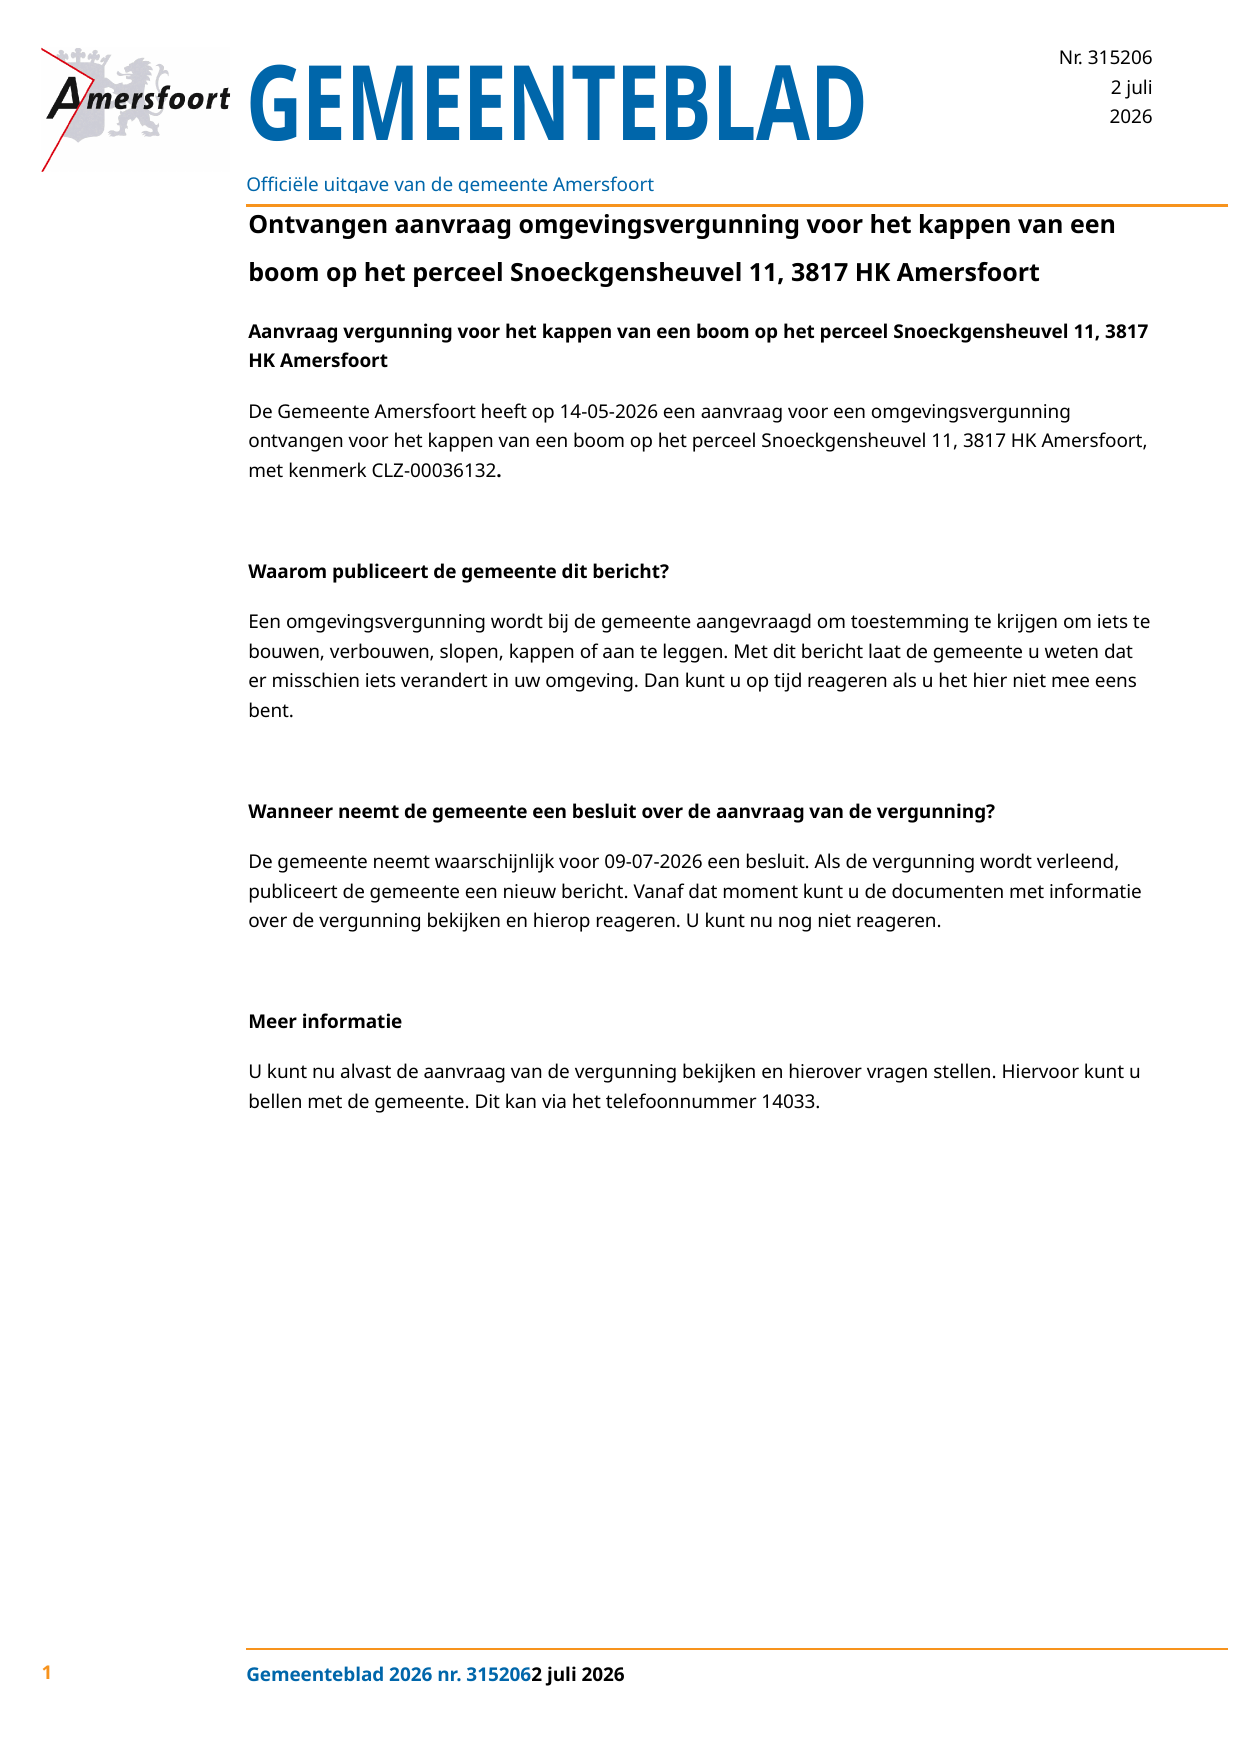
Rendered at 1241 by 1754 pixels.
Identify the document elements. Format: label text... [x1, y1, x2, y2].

text Een omgevingsvergunning wordt bij de gemeente aangevraagd om toestemming te krijgen om iets te bouwen, verbouwen, slopen, kappen of aan te leggen. Met dit bericht laat de gemeente u weten dat er misschien iets verandert in uw omgeving. Dan kunt u op tijd reageren als u het hier niet mee eens bent. [248, 608, 1152, 723]
picture [41, 47, 231, 172]
text U kunt nu alvast de aanvraag van de vergunning bekijken en hierover vragen stellen. Hiervoor kunt u bellen met de gemeente. Dit kan via het telefoonnummer 14033. [248, 1059, 1152, 1114]
text De gemeente neemt waarschijnlijk voor 09-07-2026 een besluit. Als de vergunning wordt verleend, publiceert de gemeente een nieuw bericht. Vanaf dat moment kunt u de documenten met informatie over de vergunning bekijken en hierop reageren. U kunt nu nog niet reageren. [248, 848, 1152, 933]
text Ontvangen aanvraag omgevingsvergunning voor het kappen van een boom op het perceel Snoeckgensheuvel 11, 3817 HK Amersfoort [248, 207, 1152, 288]
text De Gemeente Amersfoort heeft op 14-05-2026 een aanvraag voor een omgevingsvergunning ontvangen voor het kappen van een boom op het perceel Snoeckgensheuvel 11, 3817 HK Amersfoort, met kenmerk CLZ-00036132. [248, 398, 1152, 483]
text Wanneer neemt de gemeente een besluit over de aanvraag van de vergunning? [248, 798, 1152, 824]
text Waarom publiceert de gemeente dit bericht? [248, 558, 1152, 584]
text Meer informatie [248, 1008, 1152, 1034]
text Aanvraag vergunning voor het kappen van een boom op het perceel Snoeckgensheuvel 11, 3817 HK Amersfoort [248, 318, 1152, 373]
